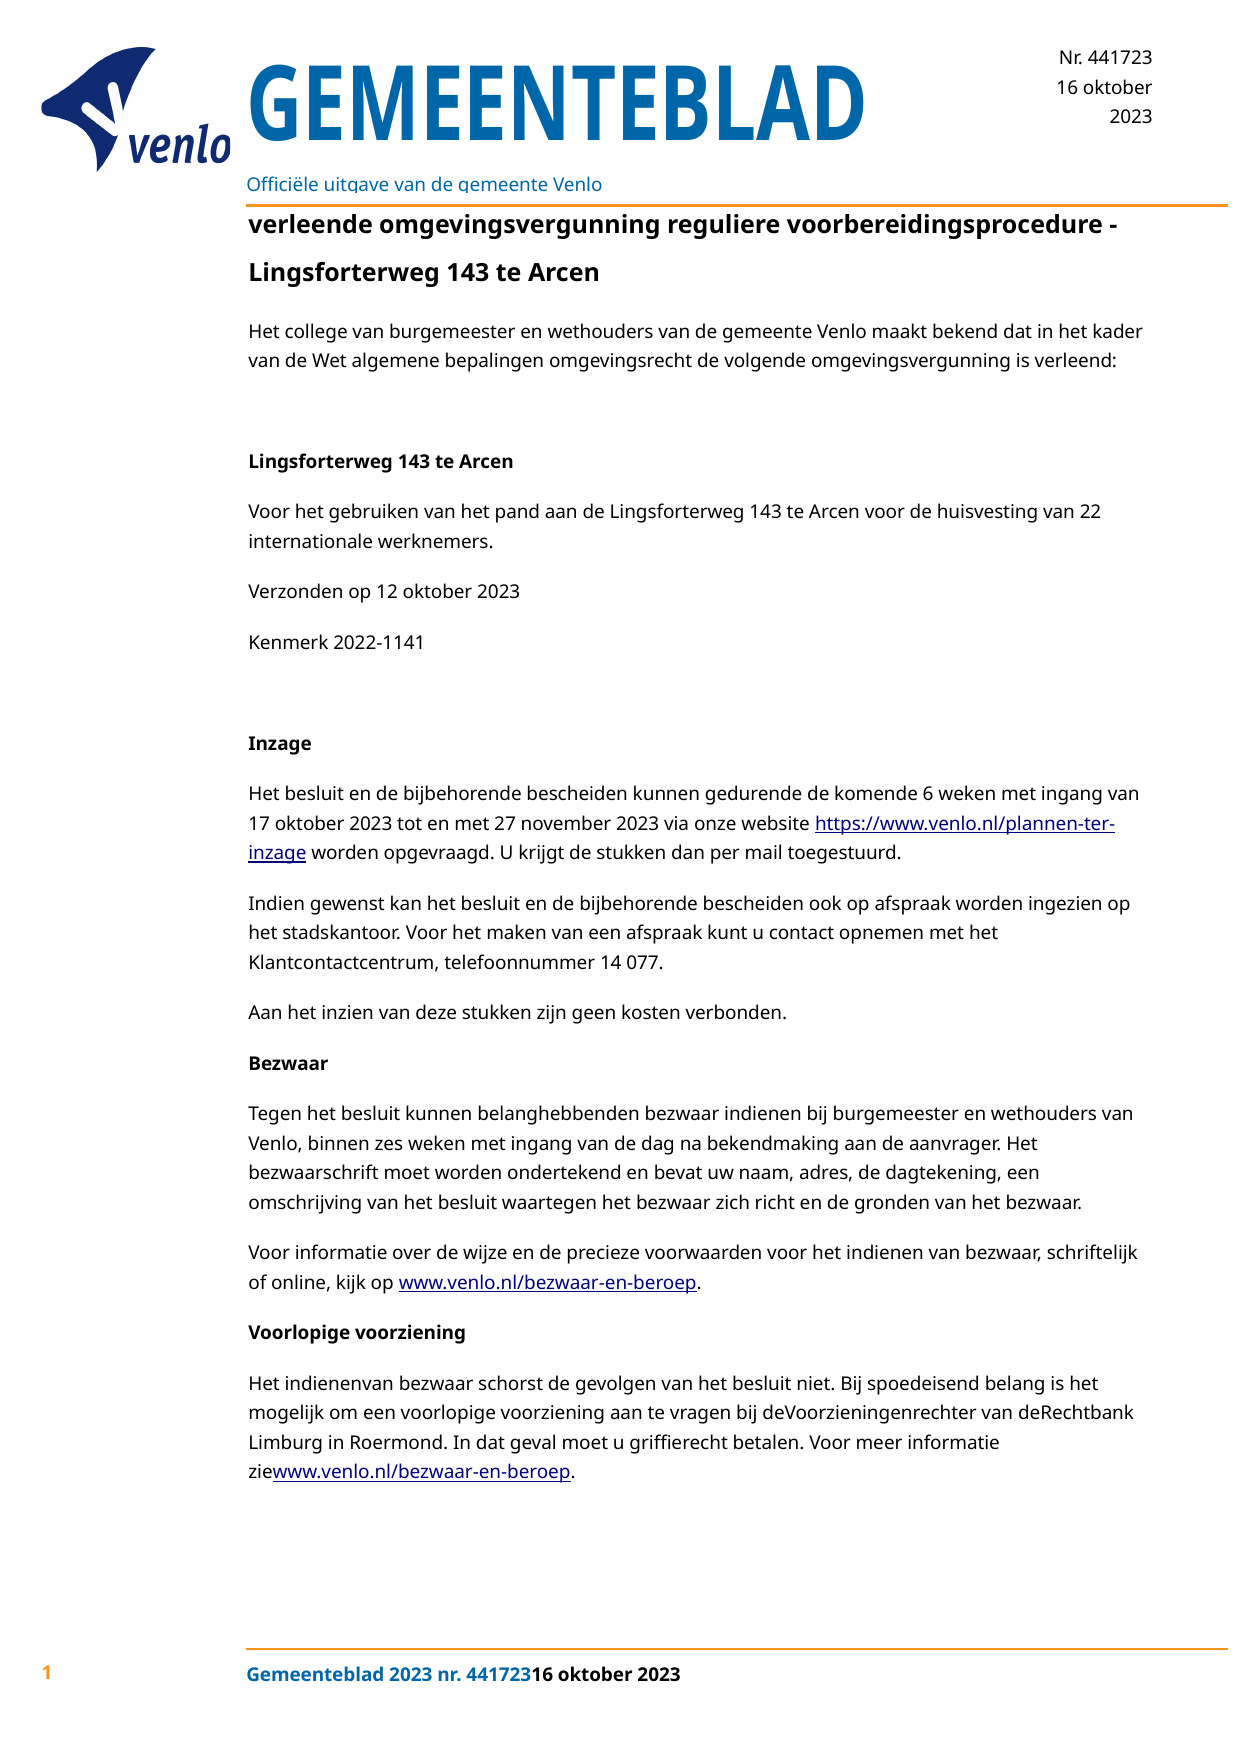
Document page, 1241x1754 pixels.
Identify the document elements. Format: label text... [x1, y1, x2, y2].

text Lingsforterweg 143 te Arcen [248, 448, 1152, 474]
text Het indienenvan bezwaar schorst de gevolgen van het besluit niet. Bij spoedeisend belang is het mogelijk om een voorlopige voorziening aan te vragen bij deVoorzieningenrechter van deRechtbank Limburg in Roermond. In dat geval moet u griffierecht betalen. Voor meer informatie ziewww.venlo.nl/bezwaar-en-beroep. [248, 1370, 1152, 1484]
text Inzage [248, 730, 1152, 756]
text Voor informatie over de wijze en de precieze voorwaarden voor het indienen van bezwaar, schriftelijk of online, kijk op www.venlo.nl/bezwaar-en-beroep. [248, 1239, 1152, 1295]
text Aan het inzien van deze stukken zijn geen kosten verbonden. [248, 999, 1152, 1025]
text Indien gewenst kan het besluit en de bijbehorende bescheiden ook op afspraak worden ingezien op het stadskantoor. Voor het maken van een afspraak kunt u contact opnemen met het Klantcontactcentrum, telefoonnummer 14 077. [248, 890, 1152, 975]
picture [41, 47, 231, 172]
text Voor het gebruiken van het pand aan de Lingsforterweg 143 te Arcen voor de huisvesting van 22 internationale werknemers. [248, 499, 1152, 554]
text Tegen het besluit kunnen belanghebbenden bezwaar indienen bij burgemeester en wethouders van Venlo, binnen zes weken met ingang van de dag na bekendmaking aan de aanvrager. Het bezwaarschrift moet worden ondertekend en bevat uw naam, adres, de dagtekening, een omschrijving van het besluit waartegen het bezwaar zich richt en de gronden van het bezwaar. [248, 1100, 1152, 1215]
text Voorlopige voorziening [248, 1319, 1152, 1345]
text Het college van burgemeester en wethouders van de gemeente Venlo maakt bekend dat in het kader van de Wet algemene bepalingen omgevingsrecht de volgende omgevingsvergunning is verleend: [248, 318, 1152, 373]
text Bezwaar [248, 1050, 1152, 1076]
text Kenmerk 2022-1141 [248, 629, 1152, 655]
text Het besluit en de bijbehorende bescheiden kunnen gedurende de komende 6 weken met ingang van 17 oktober 2023 tot en met 27 november 2023 via onze website https://www.venlo.nl/plannen-ter-inzage worden opgevraagd. U krijgt de stukken dan per mail toegestuurd. [248, 780, 1152, 865]
text verleende omgevingsvergunning reguliere voorbereidingsprocedure - Lingsforterweg 143 te Arcen [248, 207, 1152, 288]
text Verzonden op 12 oktober 2023 [248, 579, 1152, 604]
